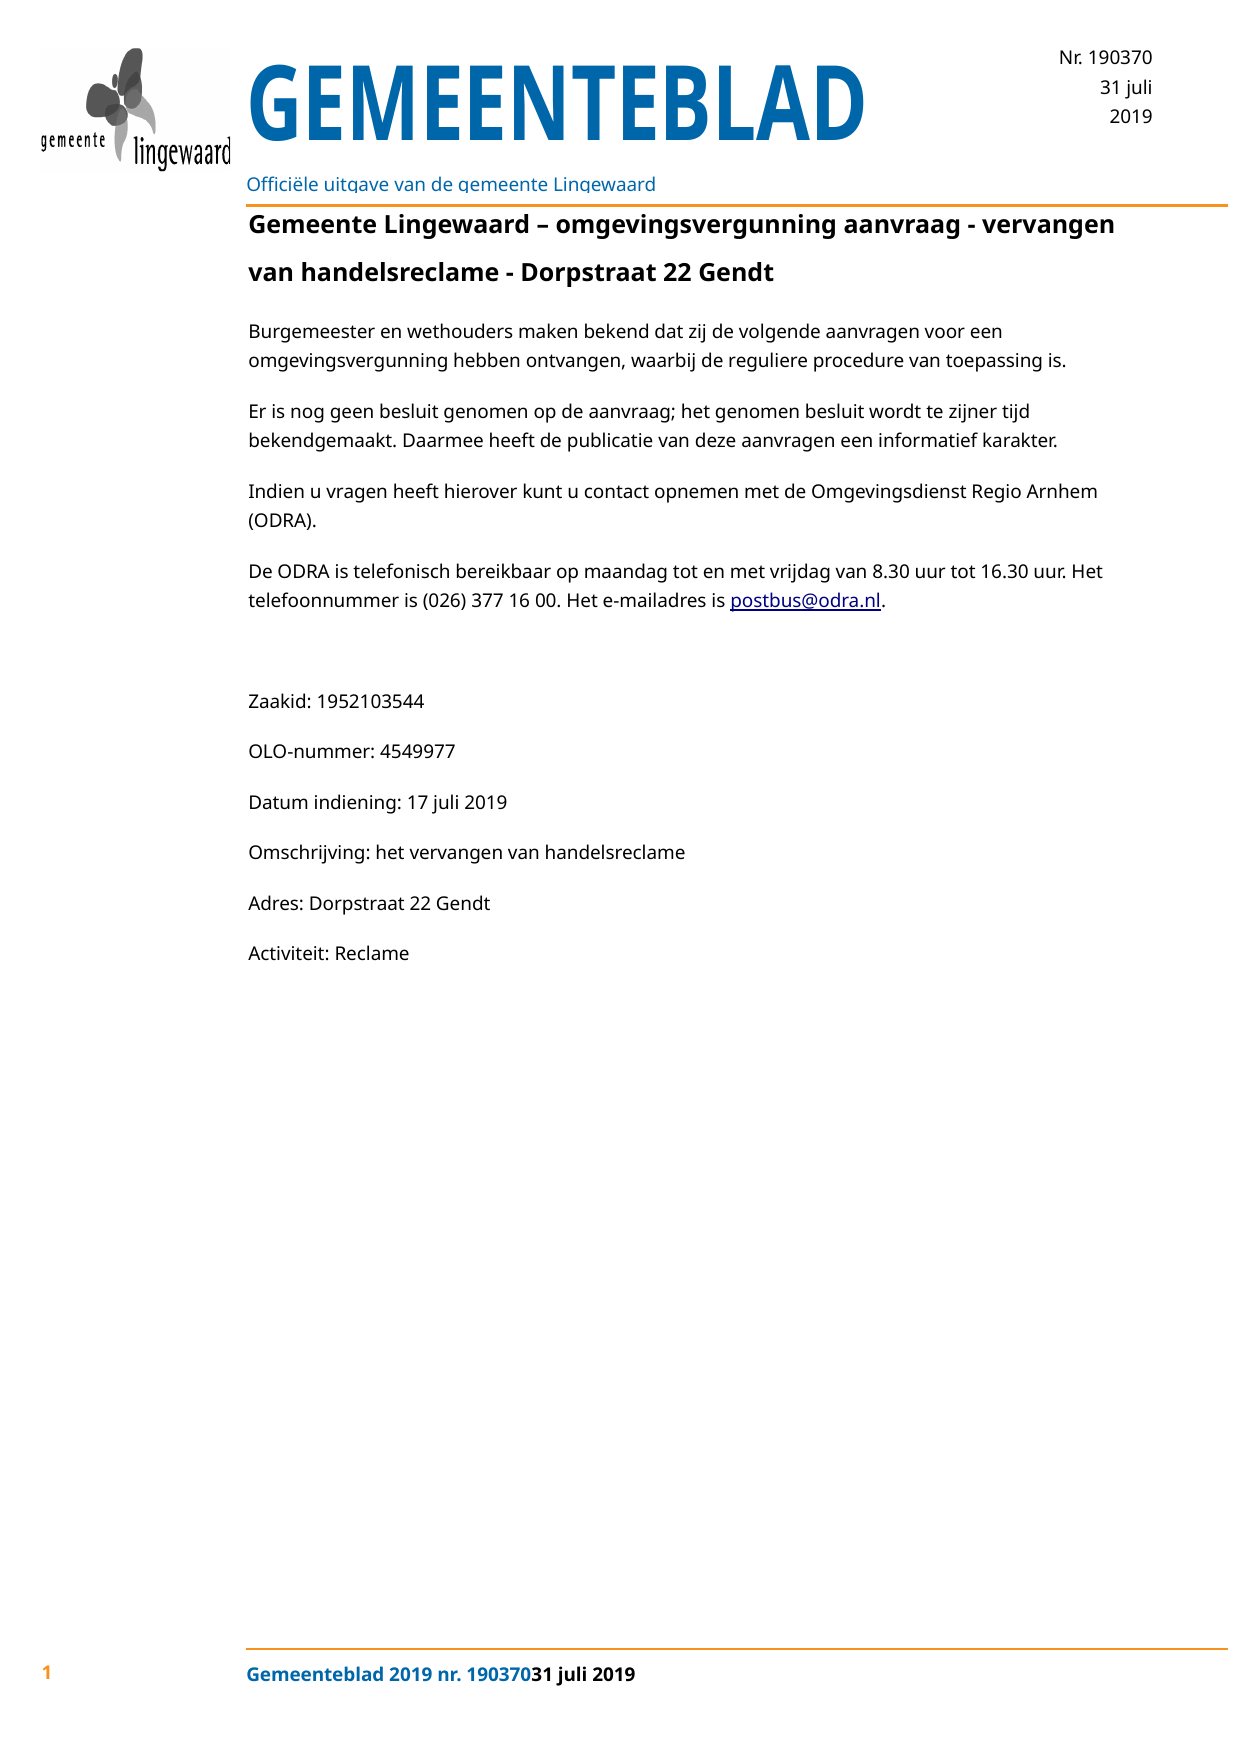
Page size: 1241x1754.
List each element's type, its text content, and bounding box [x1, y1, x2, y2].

text De ODRA is telefonisch bereikbaar op maandag tot en met vrijdag van 8.30 uur tot 16.30 uur. Het telefoonnummer is (026) 377 16 00. Het e-mailadres is postbus@odra.nl. [248, 558, 1152, 613]
text Indien u vragen heeft hierover kunt u contact opnemen met de Omgevingsdienst Regio Arnhem (ODRA). [248, 478, 1152, 533]
picture [41, 47, 231, 172]
text Zaakid: 1952103544 [248, 688, 1152, 714]
text Burgemeester en wethouders maken bekend dat zij de volgende aanvragen voor een omgevingsvergunning hebben ontvangen, waarbij de reguliere procedure van toepassing is. [248, 318, 1152, 373]
text Er is nog geen besluit genomen op de aanvraag; het genomen besluit wordt te zijner tijd bekendgemaakt. Daarmee heeft de publicatie van deze aanvragen een informatief karakter. [248, 398, 1152, 453]
text Omschrijving: het vervangen van handelsreclame [248, 839, 1152, 865]
text Adres: Dorpstraat 22 Gendt [248, 890, 1152, 916]
text Activiteit: Reclame [248, 940, 1152, 966]
text OLO-nummer: 4549977 [248, 739, 1152, 764]
text Gemeente Lingewaard – omgevingsvergunning aanvraag - vervangen van handelsreclame - Dorpstraat 22 Gendt [248, 207, 1152, 288]
text Datum indiening: 17 juli 2019 [248, 789, 1152, 815]
